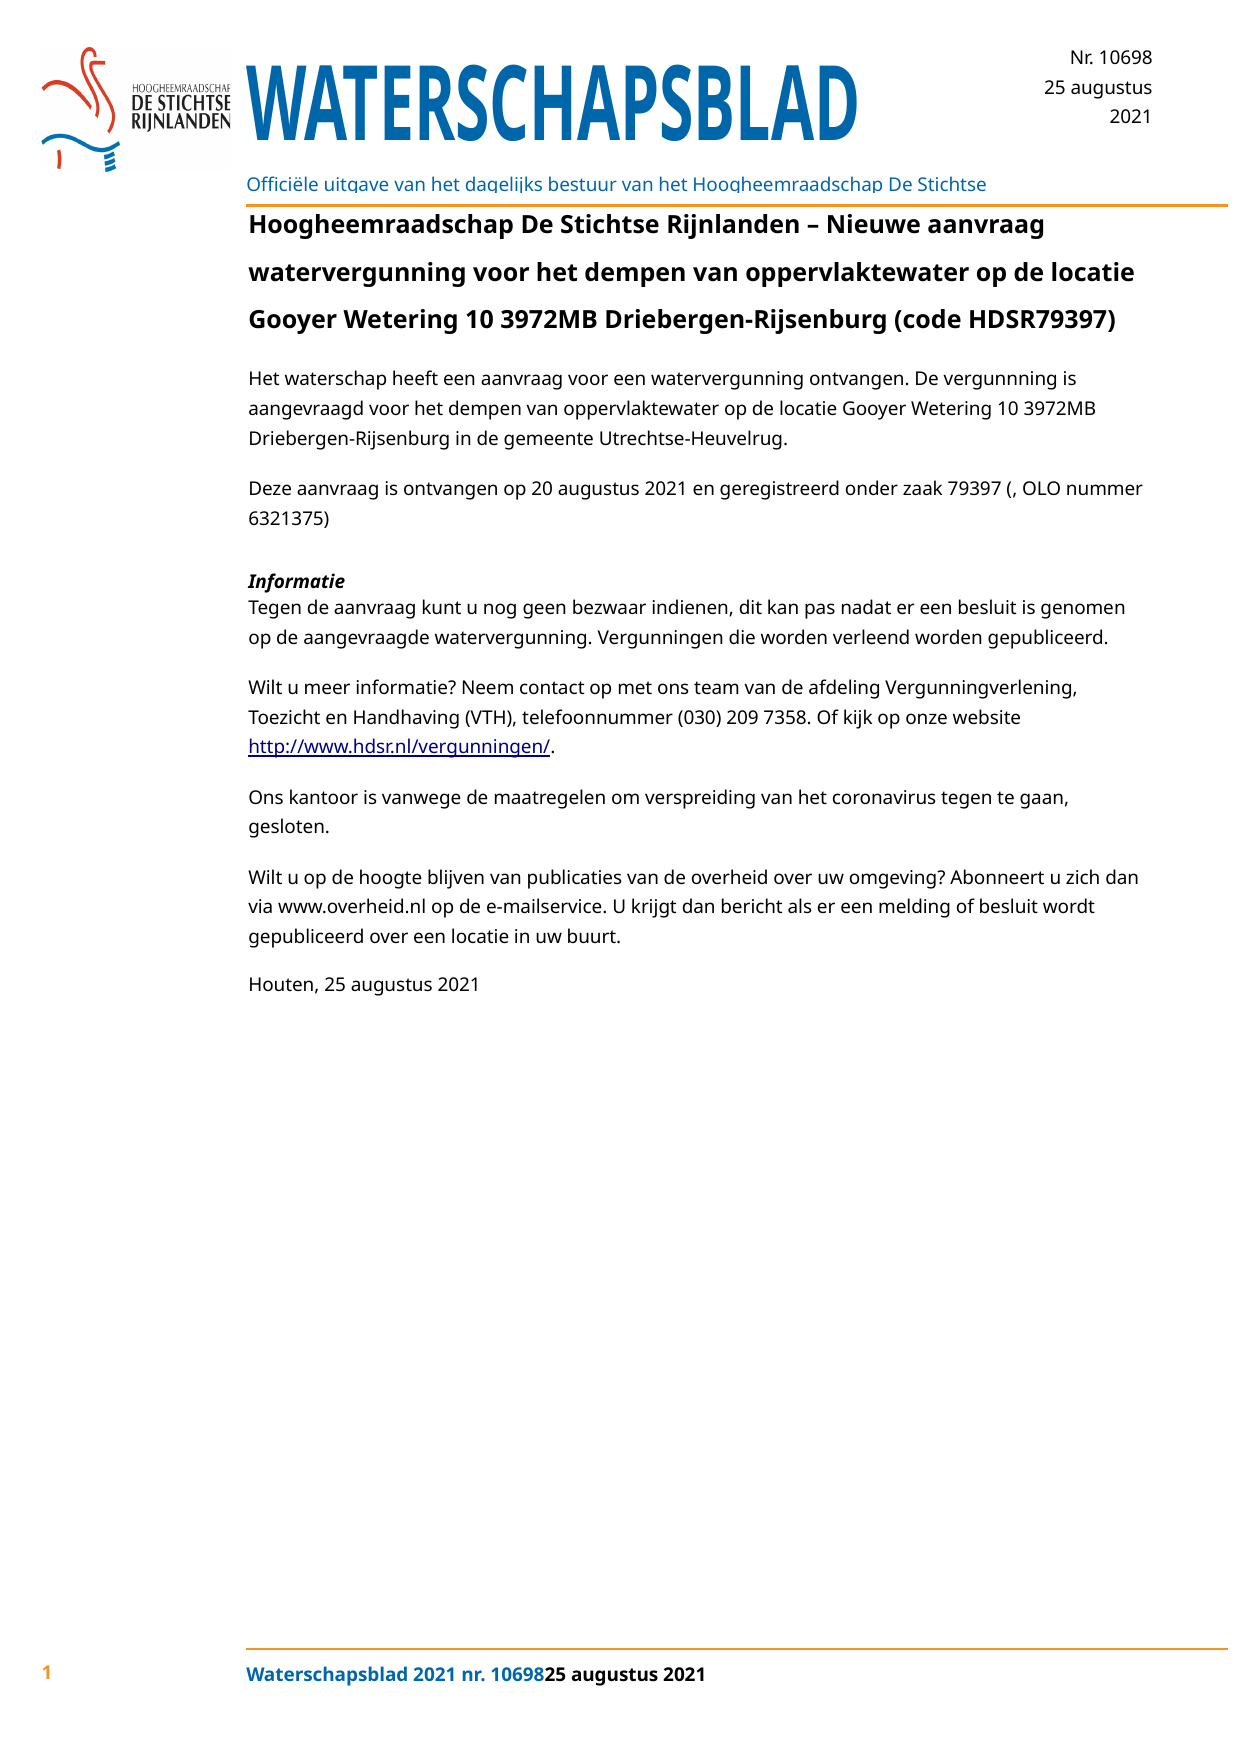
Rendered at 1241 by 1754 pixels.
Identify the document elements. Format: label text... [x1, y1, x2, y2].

text Ons kantoor is vanwege de maatregelen om verspreiding van het coronavirus tegen te gaan, gesloten. [248, 784, 1152, 839]
text Tegen de aanvraag kunt u nog geen bezwaar indienen, dit kan pas nadat er een besluit is genomen op de aangevraagde watervergunning. Vergunningen die worden verleend worden gepubliceerd. [248, 594, 1152, 650]
text Hoogheemraadschap De Stichtse Rijnlanden – Nieuwe aanvraag watervergunning voor het dempen van oppervlaktewater op de locatie Gooyer Wetering 10 3972MB Driebergen-Rijsenburg (code HDSR79397) [248, 207, 1152, 336]
text Het waterschap heeft een aanvraag voor een watervergunning ontvangen. De vergunnning is aangevraagd voor het dempen van oppervlaktewater op de locatie Gooyer Wetering 10 3972MB Driebergen-Rijsenburg in de gemeente Utrechtse-Heuvelrug. [248, 366, 1152, 450]
text Houten, 25 augustus 2021 [248, 971, 1152, 997]
text Informatie [248, 569, 1152, 594]
text Wilt u op de hoogte blijven van publicaties van de overheid over uw omgeving? Abonneert u zich dan via www.overheid.nl op de e-mailservice. U krijgt dan bericht als er een melding of besluit wordt gepubliceerd over een locatie in uw buurt. [248, 864, 1152, 949]
text Deze aanvraag is ontvangen op 20 augustus 2021 en geregistreerd onder zaak 79397 (, OLO nummer 6321375) [248, 475, 1152, 530]
text Wilt u meer informatie? Neem contact op met ons team van de afdeling Vergunningverlening, Toezicht en Handhaving (VTH), telefoonnummer (030) 209 7358. Of kijk op onze website http://www.hdsr.nl/vergunningen/. [248, 674, 1152, 759]
picture [41, 47, 231, 172]
